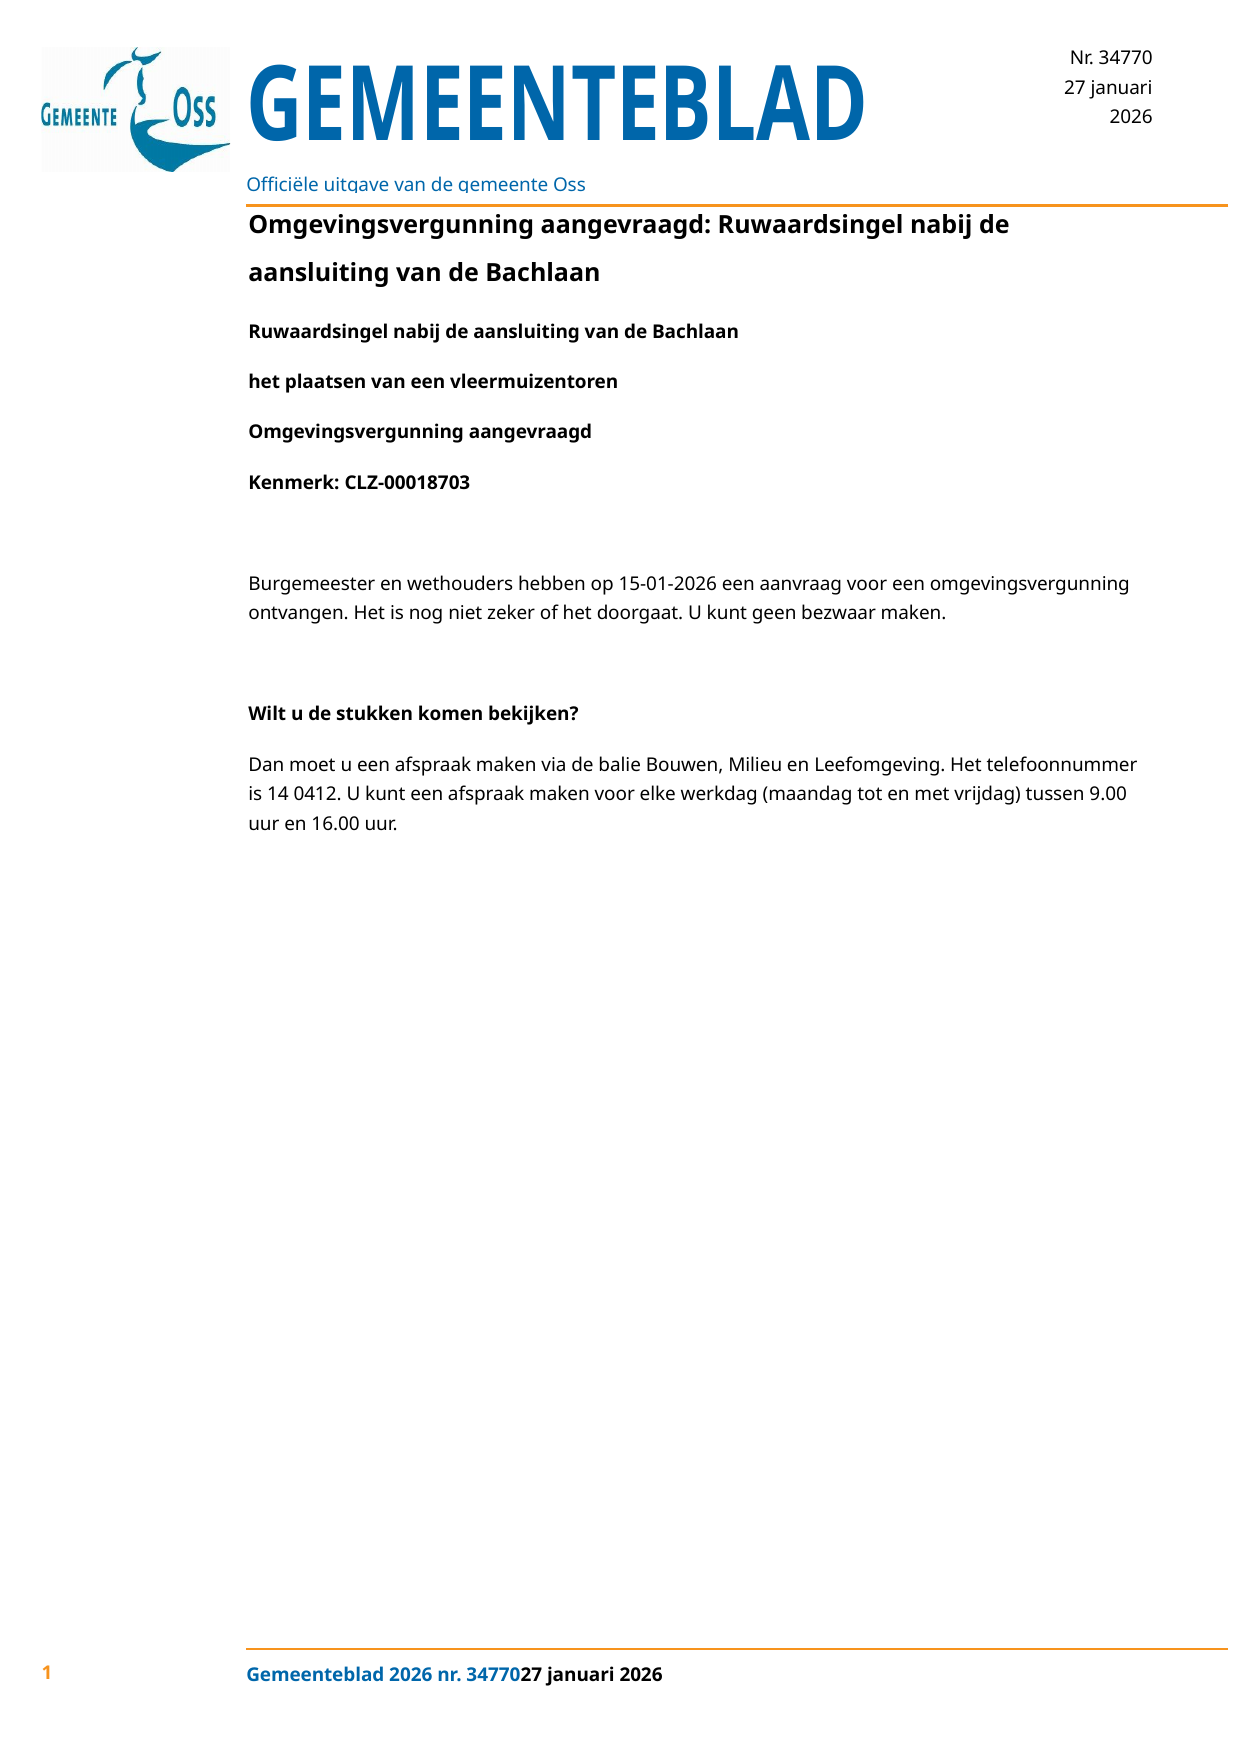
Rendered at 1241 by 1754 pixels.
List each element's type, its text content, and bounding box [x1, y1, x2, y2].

text Burgemeester en wethouders hebben op 15-01-2026 een aanvraag voor een omgevingsvergunning ontvangen. Het is nog niet zeker of het doorgaat. U kunt geen bezwaar maken. [248, 570, 1152, 625]
text het plaatsen van een vleermuizentoren [248, 368, 1152, 394]
text Omgevingsvergunning aangevraagd: Ruwaardsingel nabij de aansluiting van de Bachlaan [248, 207, 1152, 288]
picture [41, 47, 231, 172]
text Dan moet u een afspraak maken via de balie Bouwen, Milieu en Leefomgeving. Het telefoonnummer is 14 0412. U kunt een afspraak maken voor elke werkdag (maandag tot en met vrijdag) tussen 9.00 uur en 16.00 uur. [248, 751, 1152, 836]
text Kenmerk: CLZ-00018703 [248, 469, 1152, 495]
text Wilt u de stukken komen bekijken? [248, 700, 1152, 726]
text Ruwaardsingel nabij de aansluiting van de Bachlaan [248, 318, 1152, 344]
text Omgevingsvergunning aangevraagd [248, 419, 1152, 444]
